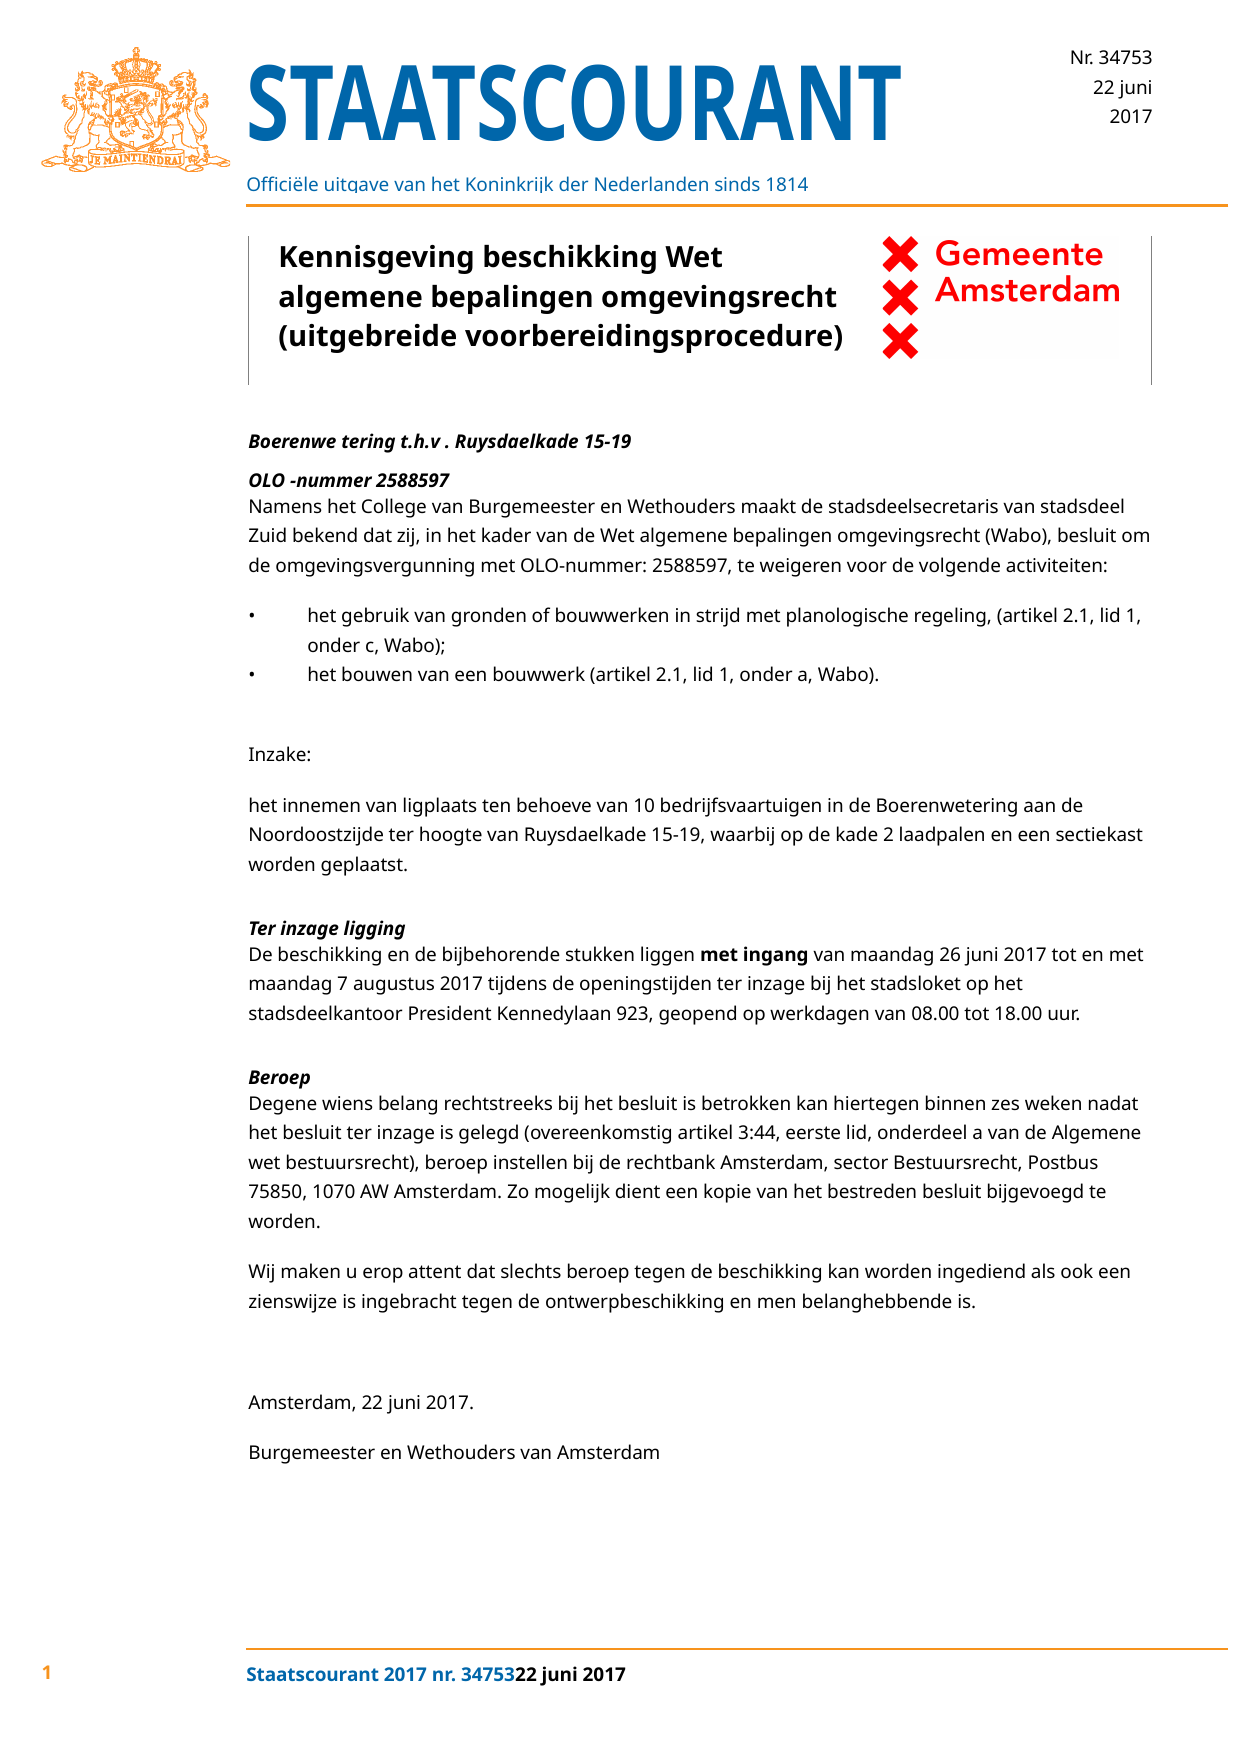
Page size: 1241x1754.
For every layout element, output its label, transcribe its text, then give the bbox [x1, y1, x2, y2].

text Amsterdam, 22 juni 2017. [248, 1389, 1152, 1414]
text Burgemeester en Wethouders van Amsterdam [248, 1439, 1152, 1465]
text Degene wiens belang rechtstreeks bij het besluit is betrokken kan hiertegen binnen zes weken nadat het besluit ter inzage is gelegd (overeenkomstig artikel 3:44, eerste lid, onderdeel a van de Algemene wet bestuursrecht), beroep instellen bij de rechtbank Amsterdam, sector Bestuursrecht, Postbus 75850, 1070 AW Amsterdam. Zo mogelijk dient een kopie van het bestreden besluit bijgevoegd te worden. [248, 1090, 1152, 1234]
text Namens het College van Burgemeester en Wethouders maakt de stadsdeelsecretaris van stadsdeel Zuid bekend dat zij, in het kader van de Wet algemene bepalingen omgevingsrecht (Wabo), besluit om de omgevingsvergunning met OLO-nummer: 2588597, te weigeren voor de volgende activiteiten: [248, 493, 1152, 578]
picture [882, 236, 1119, 359]
list het gebruik van gronden of bouwwerken in strijd met planologische regeling, (artikel 2.1, lid 1, onder c, Wabo); [248, 602, 1152, 658]
text Beroep [248, 1064, 1152, 1090]
text het innemen van ligplaats ten behoeve van 10 bedrijfsvaartuigen in de Boerenwetering aan de Noordoostzijde ter hoogte van Ruysdaelkade 15-19, waarbij op de kade 2 laadpalen en een sectiekast worden geplaatst. [248, 792, 1152, 877]
text De beschikking en de bijbehorende stukken liggen met ingang van maandag 26 juni 2017 tot en met maandag 7 augustus 2017 tijdens de openingstijden ter inzage bij het stadsloket op het stadsdeelkantoor President Kennedylaan 923, geopend op werkdagen van 08.00 tot 18.00 uur. [248, 941, 1152, 1026]
table_header [850, 236, 1151, 385]
picture [41, 47, 231, 172]
text Inzake: [248, 742, 1152, 767]
text Ter inzage ligging [248, 915, 1152, 941]
text Wij maken u erop attent dat slechts beroep tegen de beschikking kan worden ingediend als ook een zienswijze is ingebracht tegen de ontwerpbeschikking en men belanghebbende is. [248, 1258, 1152, 1314]
text Boerenwe tering t.h.v . Ruysdaelkade 15-19 [248, 428, 1152, 453]
list het bouwen van een bouwwerk (artikel 2.1, lid 1, onder a, Wabo). [248, 662, 1152, 687]
table_header Kennisgeving beschikking Wet algemene bepalingen omgevingsrecht (uitgebreide voorbereidingsprocedure) [249, 236, 850, 385]
text OLO -nummer 2588597 [248, 467, 1152, 493]
